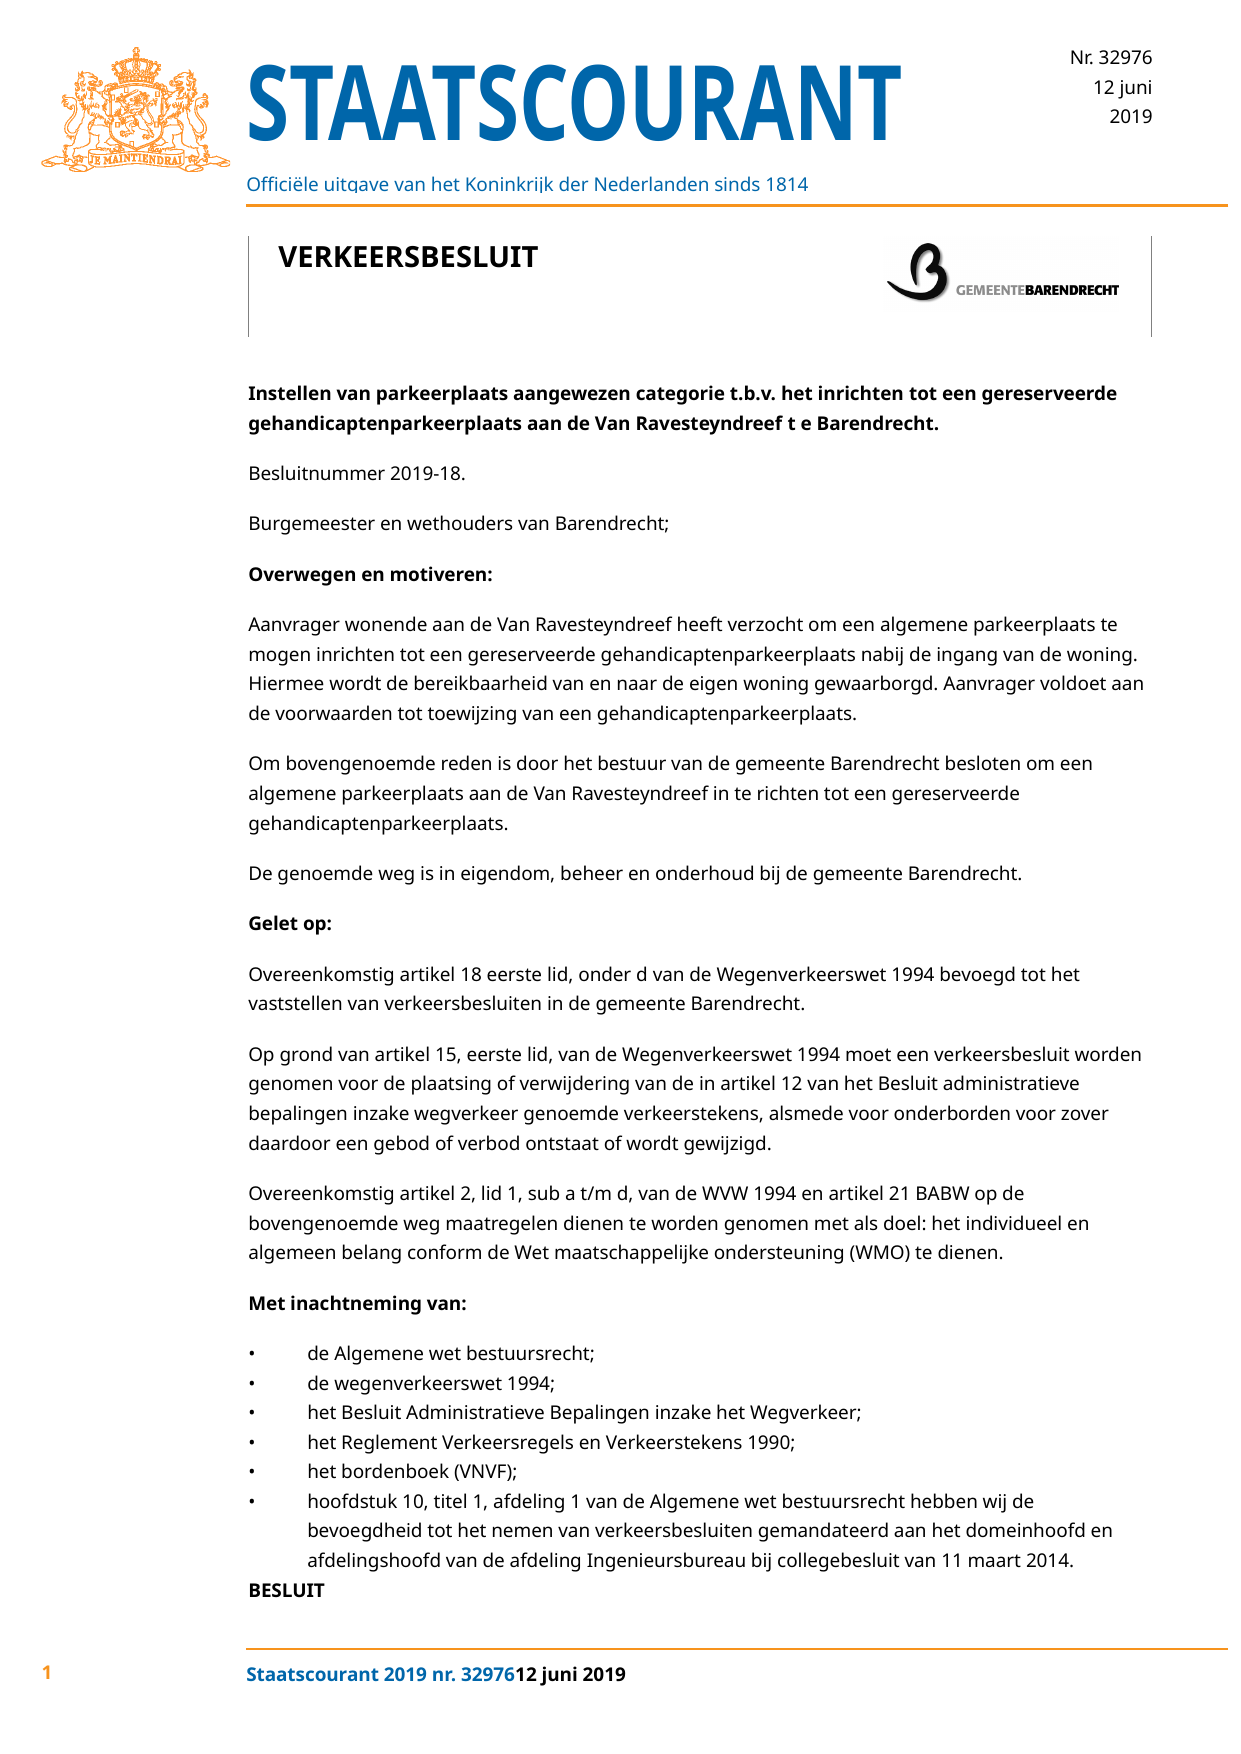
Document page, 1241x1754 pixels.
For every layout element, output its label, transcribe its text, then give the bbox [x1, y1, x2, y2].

text Gelet op: [248, 911, 1152, 936]
list hoofdstuk 10, titel 1, afdeling 1 van de Algemene wet bestuursrecht hebben wij de bevoegdheid tot het nemen van verkeersbesluiten gemandateerd aan het domeinhoofd en afdelingshoofd van de afdeling Ingenieursbureau bij collegebesluit van 11 maart 2014. [248, 1488, 1152, 1573]
picture [882, 236, 1119, 312]
text Overeenkomstig artikel 18 eerste lid, onder d van de Wegenverkeerswet 1994 bevoegd tot het vaststellen van verkeersbesluiten in de gemeente Barendrecht. [248, 961, 1152, 1016]
text Aanvrager wonende aan de Van Ravesteyndreef heeft verzocht om een algemene parkeerplaats te mogen inrichten tot een gereserveerde gehandicaptenparkeerplaats nabij de ingang van de woning. Hiermee wordt de bereikbaarheid van en naar de eigen woning gewaarborgd. Aanvrager voldoet aan de voorwaarden tot toewijzing van een gehandicaptenparkeerplaats. [248, 611, 1152, 726]
text Burgemeester en wethouders van Barendrecht; [248, 511, 1152, 536]
picture [41, 47, 231, 172]
table_header VERKEERSBESLUIT [249, 236, 850, 337]
text Besluitnummer 2019-18. [248, 460, 1152, 486]
table_header [850, 236, 1151, 337]
list het Besluit Administratieve Bepalingen inzake het Wegverkeer; [248, 1399, 1152, 1425]
text Overwegen en motiveren: [248, 561, 1152, 587]
text Op grond van artikel 15, eerste lid, van de Wegenverkeerswet 1994 moet een verkeersbesluit worden genomen voor de plaatsing of verwijdering van de in artikel 12 van het Besluit administratieve bepalingen inzake wegverkeer genoemde verkeerstekens, alsmede voor onderborden voor zover daardoor een gebod of verbod ontstaat of wordt gewijzigd. [248, 1041, 1152, 1155]
list het bordenboek (VNVF); [248, 1458, 1152, 1484]
text Instellen van parkeerplaats aangewezen categorie t.b.v. het inrichten tot een gereserveerde gehandicaptenparkeerplaats aan de Van Ravesteyndreef t e Barendrecht. [248, 380, 1152, 435]
list het Reglement Verkeersregels en Verkeerstekens 1990; [248, 1429, 1152, 1454]
text Om bovengenoemde reden is door het bestuur van de gemeente Barendrecht besloten om een algemene parkeerplaats aan de Van Ravesteyndreef in te richten tot een gereserveerde gehandicaptenparkeerplaats. [248, 751, 1152, 835]
text BESLUIT [248, 1577, 1152, 1602]
text Met inachtneming van: [248, 1290, 1152, 1315]
list de wegenverkeerswet 1994; [248, 1370, 1152, 1395]
text De genoemde weg is in eigendom, beheer en onderhoud bij de gemeente Barendrecht. [248, 860, 1152, 886]
text Overeenkomstig artikel 2, lid 1, sub a t/m d, van de WVW 1994 en artikel 21 BABW op de bovengenoemde weg maatregelen dienen te worden genomen met als doel: het individueel en algemeen belang conform de Wet maatschappelijke ondersteuning (WMO) te dienen. [248, 1180, 1152, 1265]
list de Algemene wet bestuursrecht; [248, 1340, 1152, 1366]
